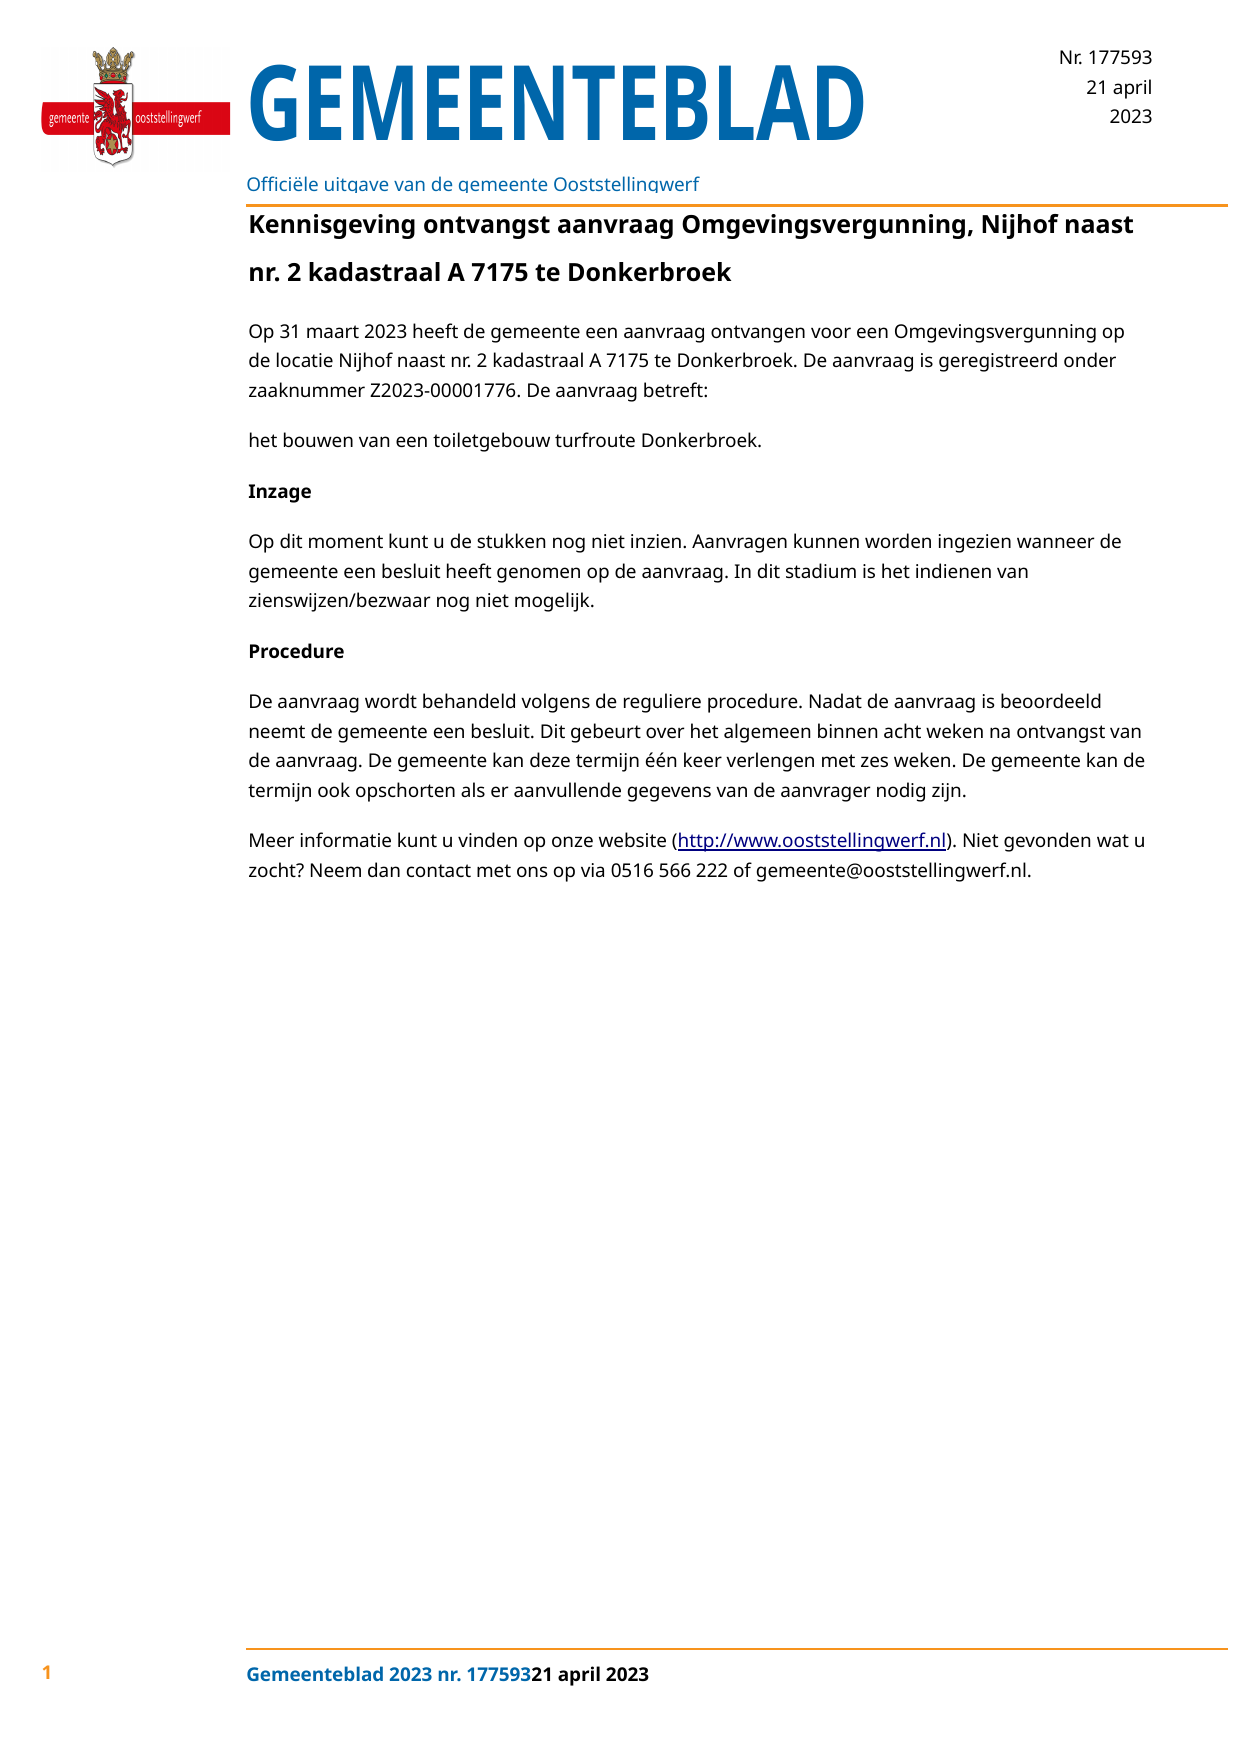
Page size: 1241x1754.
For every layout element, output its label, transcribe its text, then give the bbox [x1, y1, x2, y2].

text Inzage [248, 478, 1152, 504]
text Op 31 maart 2023 heeft de gemeente een aanvraag ontvangen voor een Omgevingsvergunning op de locatie Nijhof naast nr. 2 kadastraal A 7175 te Donkerbroek. De aanvraag is geregistreerd onder zaaknummer Z2023-00001776. De aanvraag betreft: [248, 318, 1152, 403]
text Kennisgeving ontvangst aanvraag Omgevingsvergunning, Nijhof naast nr. 2 kadastraal A 7175 te Donkerbroek [248, 207, 1152, 288]
text Op dit moment kunt u de stukken nog niet inzien. Aanvragen kunnen worden ingezien wanneer de gemeente een besluit heeft genomen op de aanvraag. In dit stadium is het indienen van zienswijzen/bezwaar nog niet mogelijk. [248, 528, 1152, 613]
text Meer informatie kunt u vinden op onze website (http://www.ooststellingwerf.nl). Niet gevonden wat u zocht? Neem dan contact met ons op via 0516 566 222 of gemeente@ooststellingwerf.nl. [248, 827, 1152, 883]
text het bouwen van een toiletgebouw turfroute Donkerbroek. [248, 427, 1152, 453]
text Procedure [248, 638, 1152, 664]
picture [41, 47, 231, 172]
text De aanvraag wordt behandeld volgens de reguliere procedure. Nadat de aanvraag is beoordeeld neemt de gemeente een besluit. Dit gebeurt over het algemeen binnen acht weken na ontvangst van de aanvraag. De gemeente kan deze termijn één keer verlengen met zes weken. De gemeente kan de termijn ook opschorten als er aanvullende gegevens van de aanvrager nodig zijn. [248, 688, 1152, 803]
